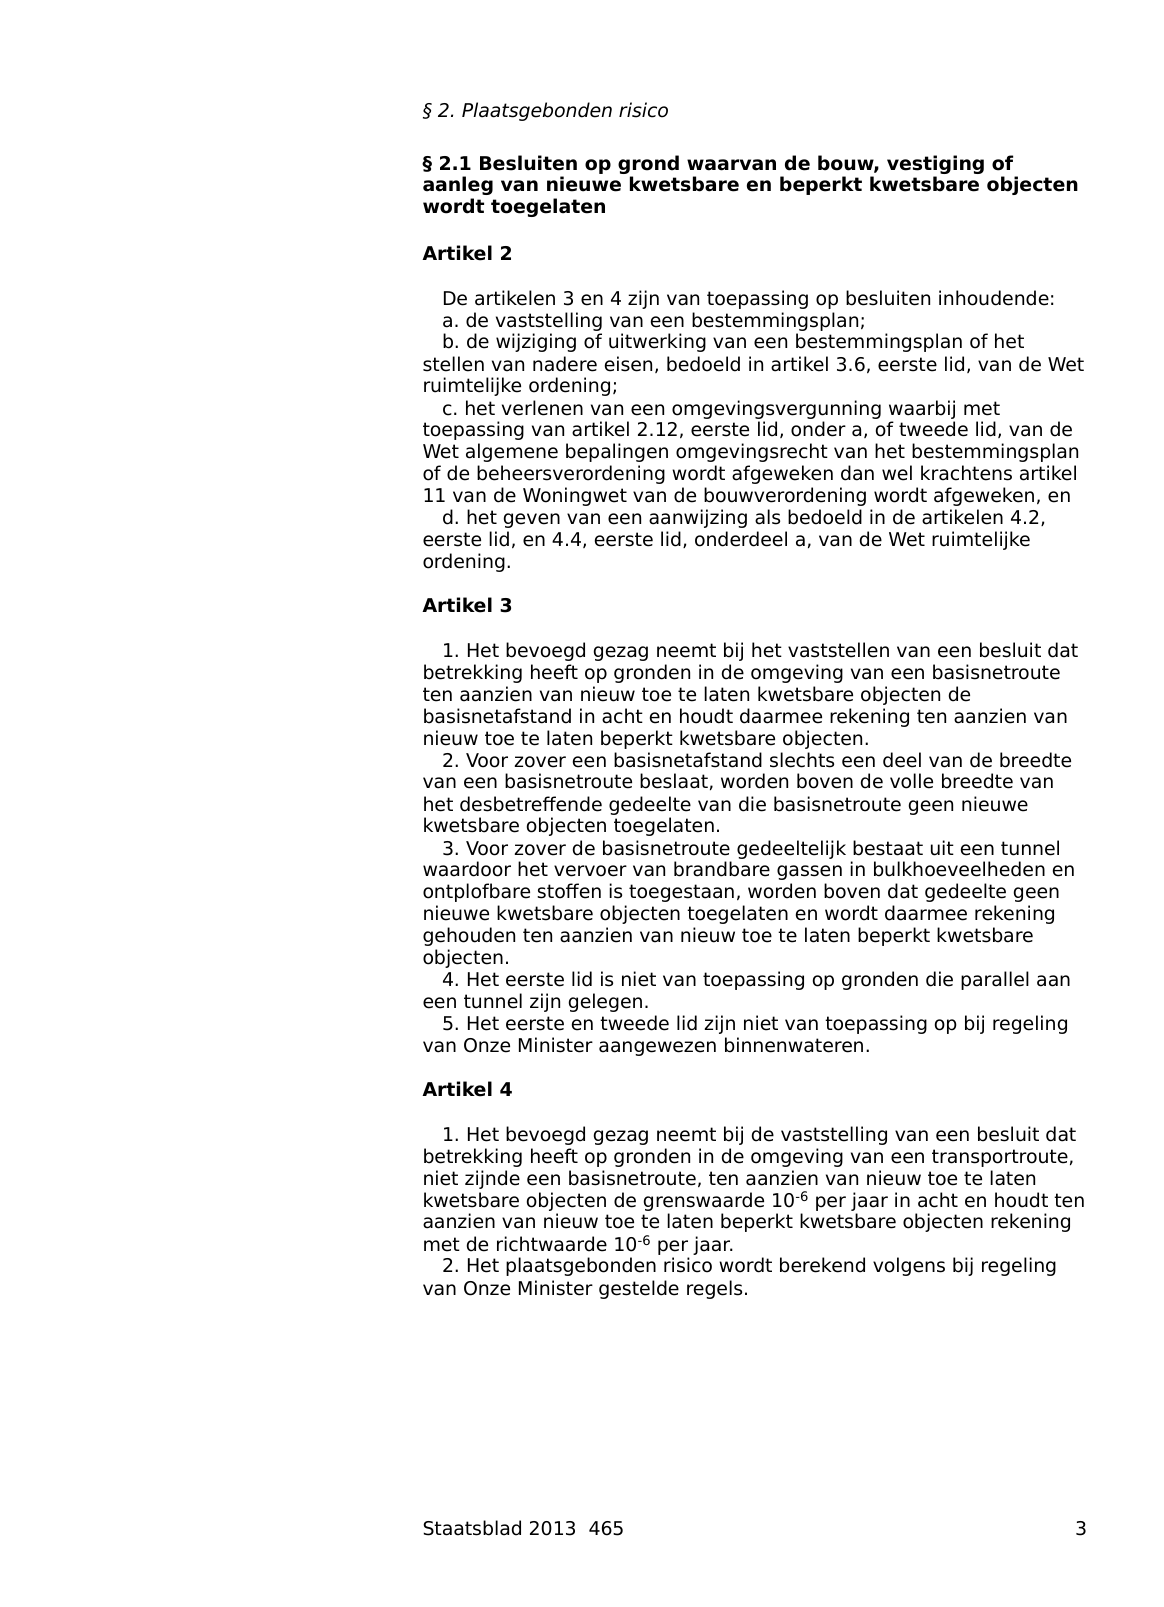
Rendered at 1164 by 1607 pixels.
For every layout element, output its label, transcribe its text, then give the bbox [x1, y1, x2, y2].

subtitle Artikel 2 [422, 243, 1087, 265]
text c. het verlenen van een omgevingsvergunning waarbij met toepassing van artikel 2.12, eerste lid, onder a, of tweede lid, van de Wet algemene bepalingen omgevingsrecht van het bestemmingsplan of de beheersverordening wordt afgeweken dan wel krachtens artikel 11 van de Woningwet van de bouwverordening wordt afgeweken, en [422, 397, 1087, 507]
subtitle § 2.1 Besluiten op grond waarvan de bouw, vestiging of aanleg van nieuwe kwetsbare en beperkt kwetsbare objecten wordt toegelaten [422, 152, 1087, 218]
text 1. Het bevoegd gezag neemt bij het vaststellen van een besluit dat betrekking heeft op gronden in de omgeving van een basisnetroute ten aanzien van nieuw toe te laten kwetsbare objecten de basisnetafstand in acht en houdt daarmee rekening ten aanzien van nieuw toe te laten beperkt kwetsbare objecten. [422, 639, 1087, 749]
subtitle Artikel 4 [422, 1079, 1087, 1101]
text 4. Het eerste lid is niet van toepassing op gronden die parallel aan een tunnel zijn gelegen. [422, 969, 1087, 1013]
text 1. Het bevoegd gezag neemt bij de vaststelling van een besluit dat betrekking heeft op gronden in de omgeving van een transportroute, niet zijnde een basisnetroute, ten aanzien van nieuw toe te laten kwetsbare objecten de grenswaarde 10-6 per jaar in acht en houdt ten aanzien van nieuw toe te laten beperkt kwetsbare objecten rekening met de richtwaarde 10-6 per jaar. [422, 1123, 1087, 1255]
text a. de vaststelling van een bestemmingsplan; [422, 309, 1087, 331]
text 2. Het plaatsgebonden risico wordt berekend volgens bij regeling van Onze Minister gestelde regels. [422, 1255, 1087, 1299]
text De artikelen 3 en 4 zijn van toepassing op besluiten inhoudende: [422, 287, 1087, 309]
subtitle Artikel 3 [422, 595, 1087, 617]
text d. het geven van een aanwijzing als bedoeld in de artikelen 4.2, eerste lid, en 4.4, eerste lid, onderdeel a, van de Wet ruimtelijke ordening. [422, 507, 1087, 573]
subtitle § 2. Plaatsgebonden risico [422, 100, 1087, 122]
text 2. Voor zover een basisnetafstand slechts een deel van de breedte van een basisnetroute beslaat, worden boven de volle breedte van het desbetreffende gedeelte van die basisnetroute geen nieuwe kwetsbare objecten toegelaten. [422, 749, 1087, 837]
text 5. Het eerste en tweede lid zijn niet van toepassing op bij regeling van Onze Minister aangewezen binnenwateren. [422, 1013, 1087, 1057]
text 3. Voor zover de basisnetroute gedeeltelijk bestaat uit een tunnel waardoor het vervoer van brandbare gassen in bulkhoeveelheden en ontplofbare stoffen is toegestaan, worden boven dat gedeelte geen nieuwe kwetsbare objecten toegelaten en wordt daarmee rekening gehouden ten aanzien van nieuw toe te laten beperkt kwetsbare objecten. [422, 837, 1087, 969]
text b. de wijziging of uitwerking van een bestemmingsplan of het stellen van nadere eisen, bedoeld in artikel 3.6, eerste lid, van de Wet ruimtelijke ordening; [422, 331, 1087, 397]
